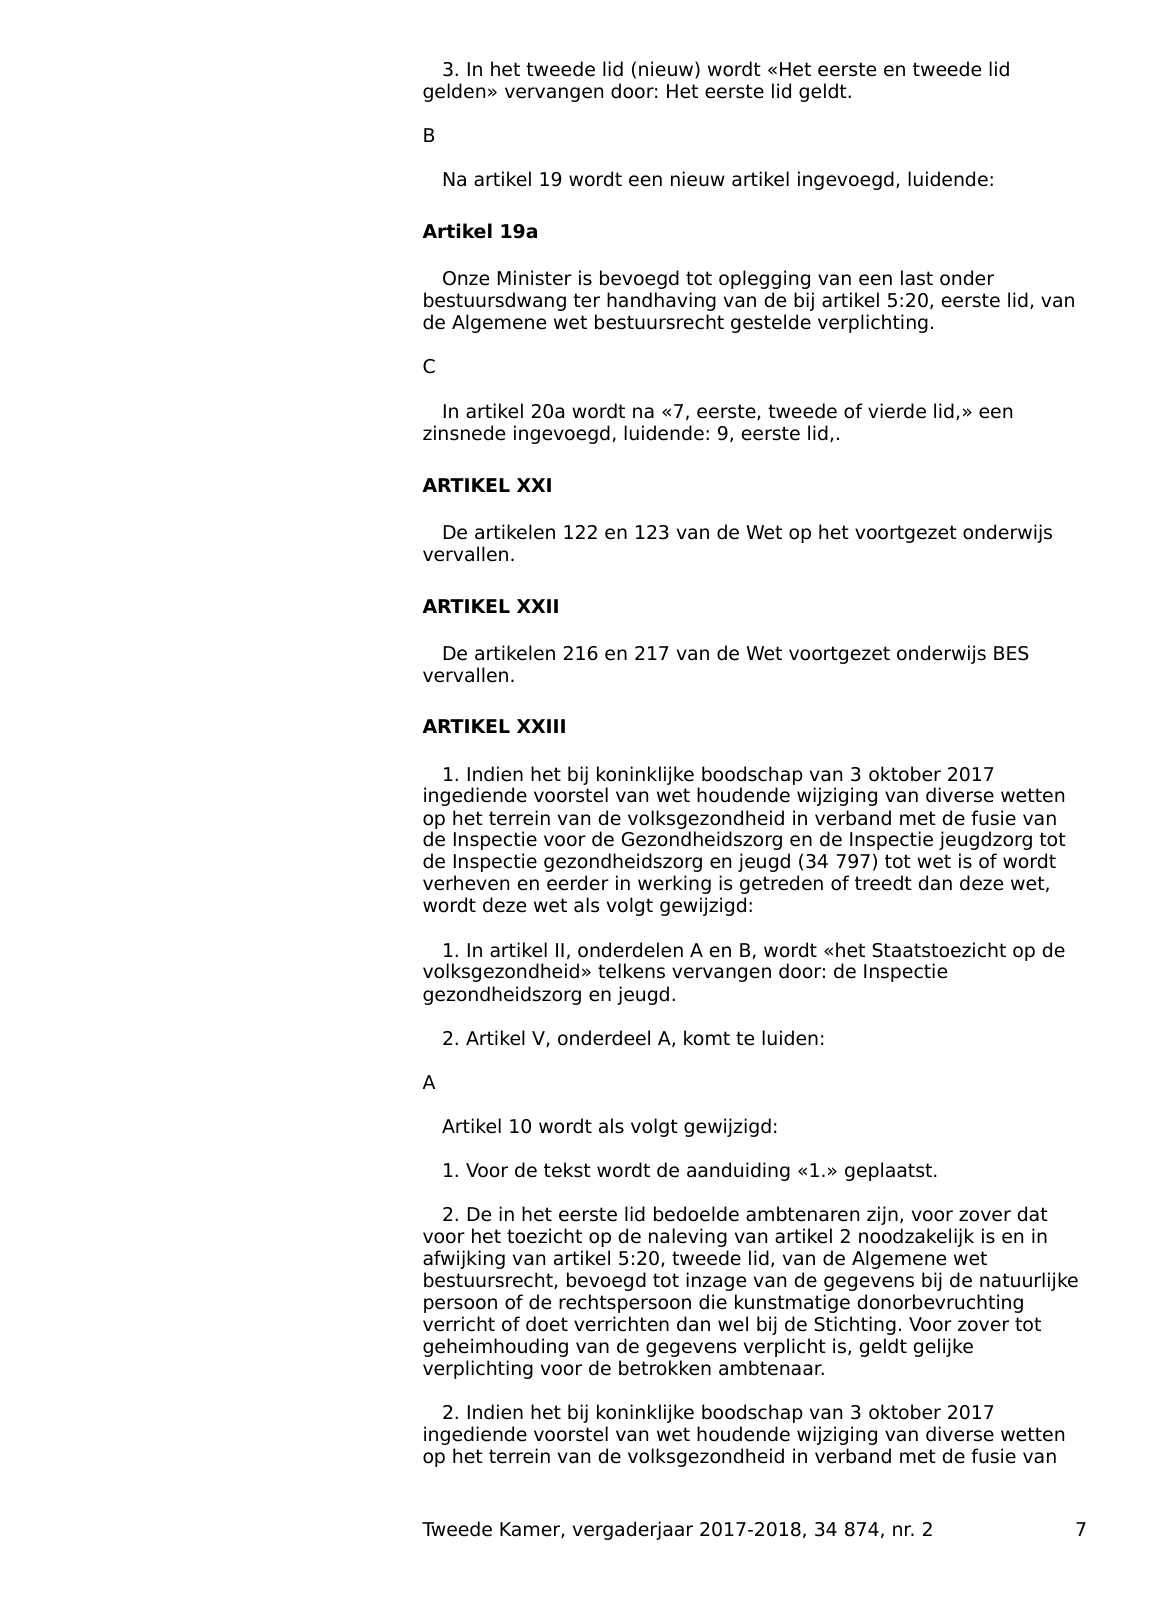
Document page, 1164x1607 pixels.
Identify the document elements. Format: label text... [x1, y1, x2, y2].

text 2. Indien het bij koninklijke boodschap van 3 oktober 2017 ingediende voorstel van wet houdende wijziging van diverse wetten op het terrein van de volksgezondheid in verband met de fusie van [422, 1402, 1087, 1468]
text B [422, 125, 1087, 147]
text 2. De in het eerste lid bedoelde ambtenaren zijn, voor zover dat voor het toezicht op de naleving van artikel 2 noodzakelijk is en in afwijking van artikel 5:20, tweede lid, van de Algemene wet bestuursrecht, bevoegd tot inzage van de gegevens bij de natuurlijke persoon of de rechtspersoon die kunstmatige donorbevruchting verricht of doet verrichten dan wel bij de Stichting. Voor zover tot geheimhouding van de gegevens verplicht is, geldt gelijke verplichting voor de betrokken ambtenaar. [422, 1204, 1087, 1380]
text 3. In het tweede lid (nieuw) wordt «Het eerste en tweede lid gelden» vervangen door: Het eerste lid geldt. [422, 59, 1087, 103]
text In artikel 20a wordt na «7, eerste, tweede of vierde lid,» een zinsnede ingevoegd, luidende: 9, eerste lid,. [422, 401, 1087, 444]
text C [422, 356, 1087, 378]
subtitle ARTIKEL XXII [422, 596, 1087, 617]
text 1. Indien het bij koninklijke boodschap van 3 oktober 2017 ingediende voorstel van wet houdende wijziging van diverse wetten op het terrein van de volksgezondheid in verband met de fusie van de Inspectie voor de Gezondheidszorg en de Inspectie jeugdzorg tot de Inspectie gezondheidszorg en jeugd (34 797) tot wet is of wordt verheven en eerder in werking is getreden of treedt dan deze wet, wordt deze wet als volgt gewijzigd: [422, 763, 1087, 917]
subtitle ARTIKEL XXI [422, 474, 1087, 497]
text 2. Artikel V, onderdeel A, komt te luiden: [422, 1028, 1087, 1049]
subtitle Artikel 19a [422, 221, 1087, 243]
text 1. Voor de tekst wordt de aanduiding «1.» geplaatst. [422, 1160, 1087, 1182]
text A [422, 1072, 1087, 1094]
text Onze Minister is bevoegd tot oplegging van een last onder bestuursdwang ter handhaving van de bij artikel 5:20, eerste lid, van de Algemene wet bestuursrecht gestelde verplichting. [422, 268, 1087, 334]
text Artikel 10 wordt als volgt gewijzigd: [422, 1116, 1087, 1138]
subtitle ARTIKEL XXIII [422, 716, 1087, 738]
text 1. In artikel II, onderdelen A en B, wordt «het Staatstoezicht op de volksgezondheid» telkens vervangen door: de Inspectie gezondheidszorg en jeugd. [422, 939, 1087, 1005]
text De artikelen 122 en 123 van de Wet op het voortgezet onderwijs vervallen. [422, 522, 1087, 566]
text De artikelen 216 en 217 van de Wet voortgezet onderwijs BES vervallen. [422, 642, 1087, 686]
text Na artikel 19 wordt een nieuw artikel ingevoegd, luidende: [422, 169, 1087, 191]
